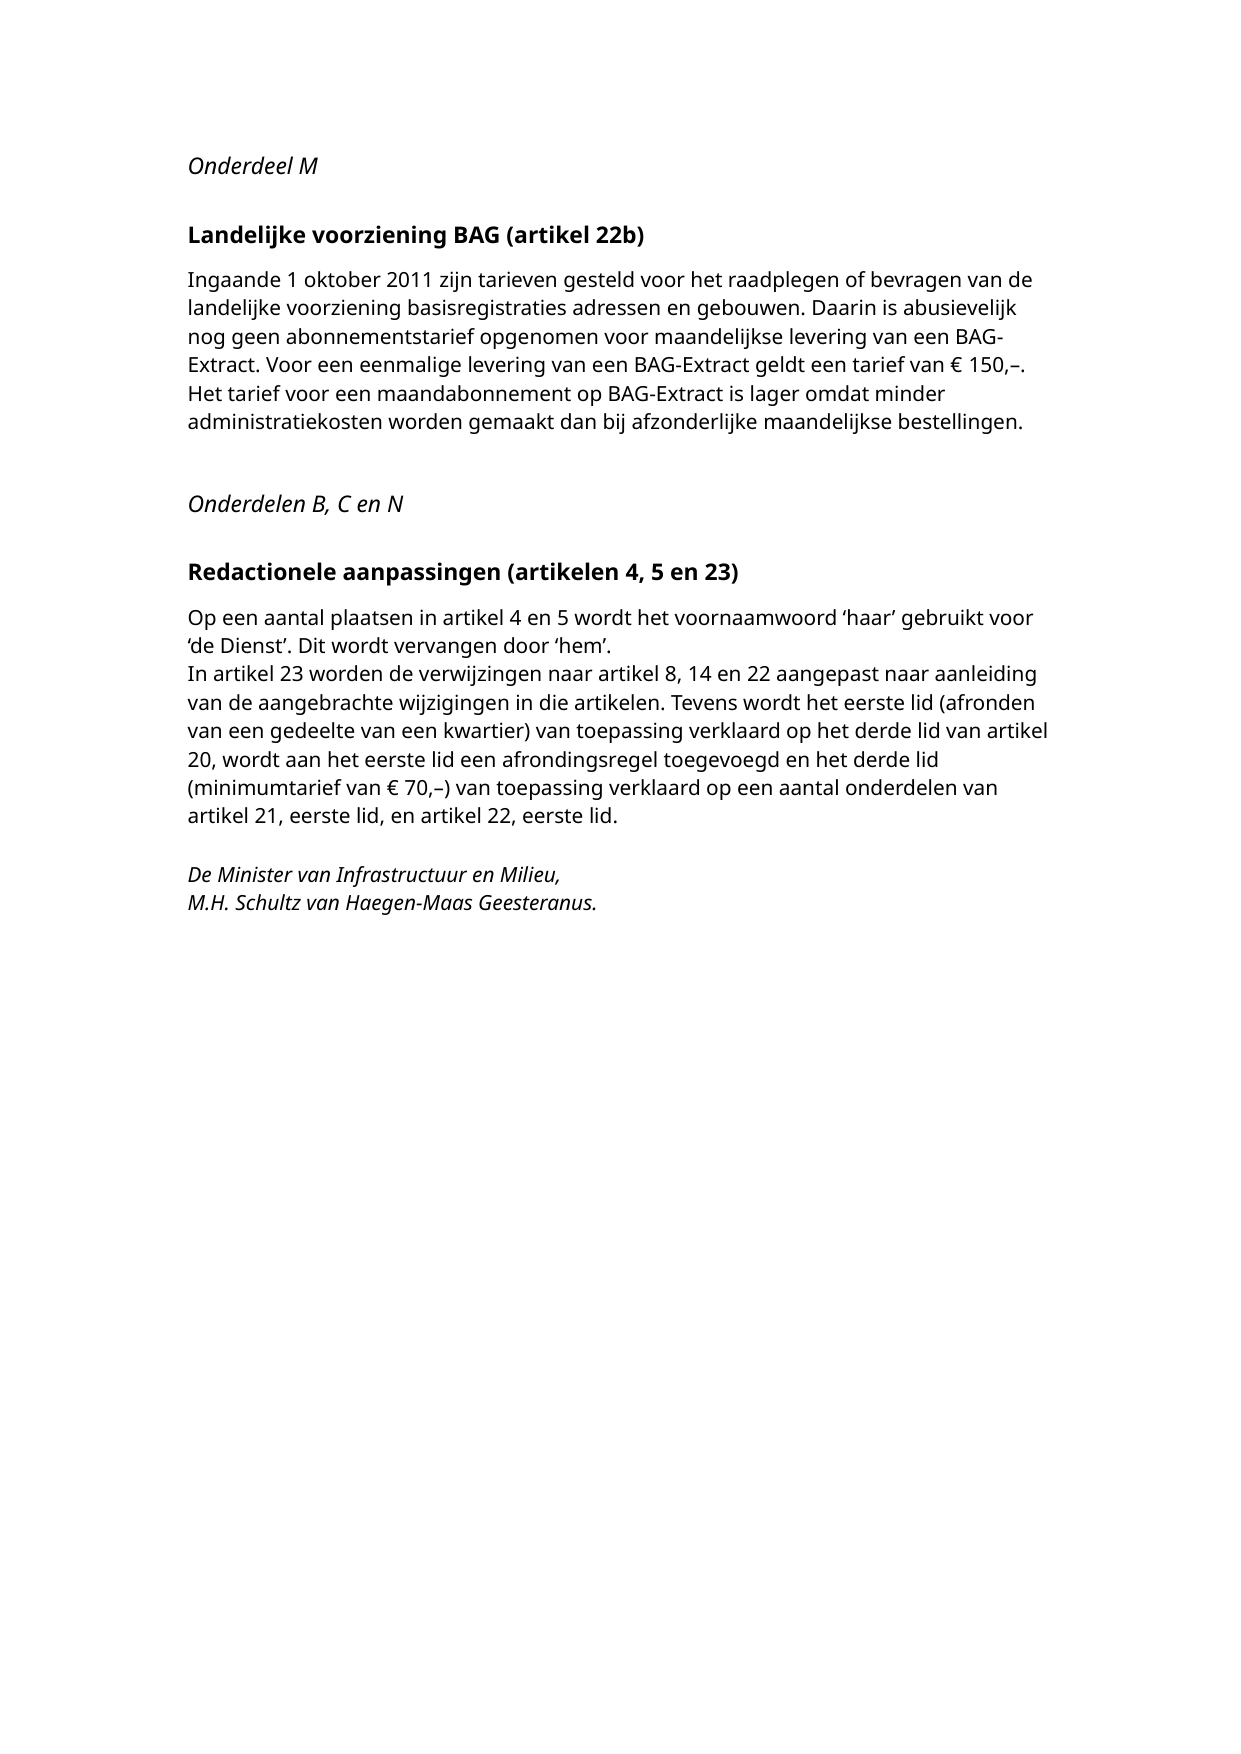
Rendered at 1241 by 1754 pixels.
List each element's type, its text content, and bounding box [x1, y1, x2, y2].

subtitle Onderdeel M [187, 150, 1053, 181]
text In artikel 23 worden de verwijzingen naar artikel 8, 14 en 22 aangepast naar aanleiding van de aangebrachte wijzigingen in die artikelen. Tevens wordt het eerste lid (afronden van een gedeelte van een kwartier) van toepassing verklaard op het derde lid van artikel 20, wordt aan het eerste lid een afrondingsregel toegevoegd en het derde lid (minimumtarief van € 70,–) van toepassing verklaard op een aantal onderdelen van artikel 21, eerste lid, en artikel 22, eerste lid. [187, 659, 1053, 830]
text Ingaande 1 oktober 2011 zijn tarieven gesteld voor het raadplegen of bevragen van de landelijke voorziening basisregistraties adressen en gebouwen. Daarin is abusievelijk nog geen abonnementstarief opgenomen voor maandelijkse levering van een BAG-Extract. Voor een eenmalige levering van een BAG-Extract geldt een tarief van € 150,–. Het tarief voor een maandabonnement op BAG-Extract is lager omdat minder administratiekosten worden gemaakt dan bij afzonderlijke maandelijkse bestellingen. [187, 265, 1053, 436]
subtitle Landelijke voorziening BAG (artikel 22b) [187, 219, 1053, 250]
text M.H. Schultz van Haegen-Maas Geesteranus. [187, 888, 1053, 917]
subtitle Redactionele aanpassingen (artikelen 4, 5 en 23) [187, 556, 1053, 588]
text Op een aantal plaatsen in artikel 4 en 5 wordt het voornaamwoord ‘haar’ gebruikt voor ‘de Dienst’. Dit wordt vervangen door ‘hem’. [187, 603, 1053, 659]
text De Minister van Infrastructuur en Milieu, [187, 860, 1053, 888]
subtitle Onderdelen B, C en N [187, 488, 1053, 519]
